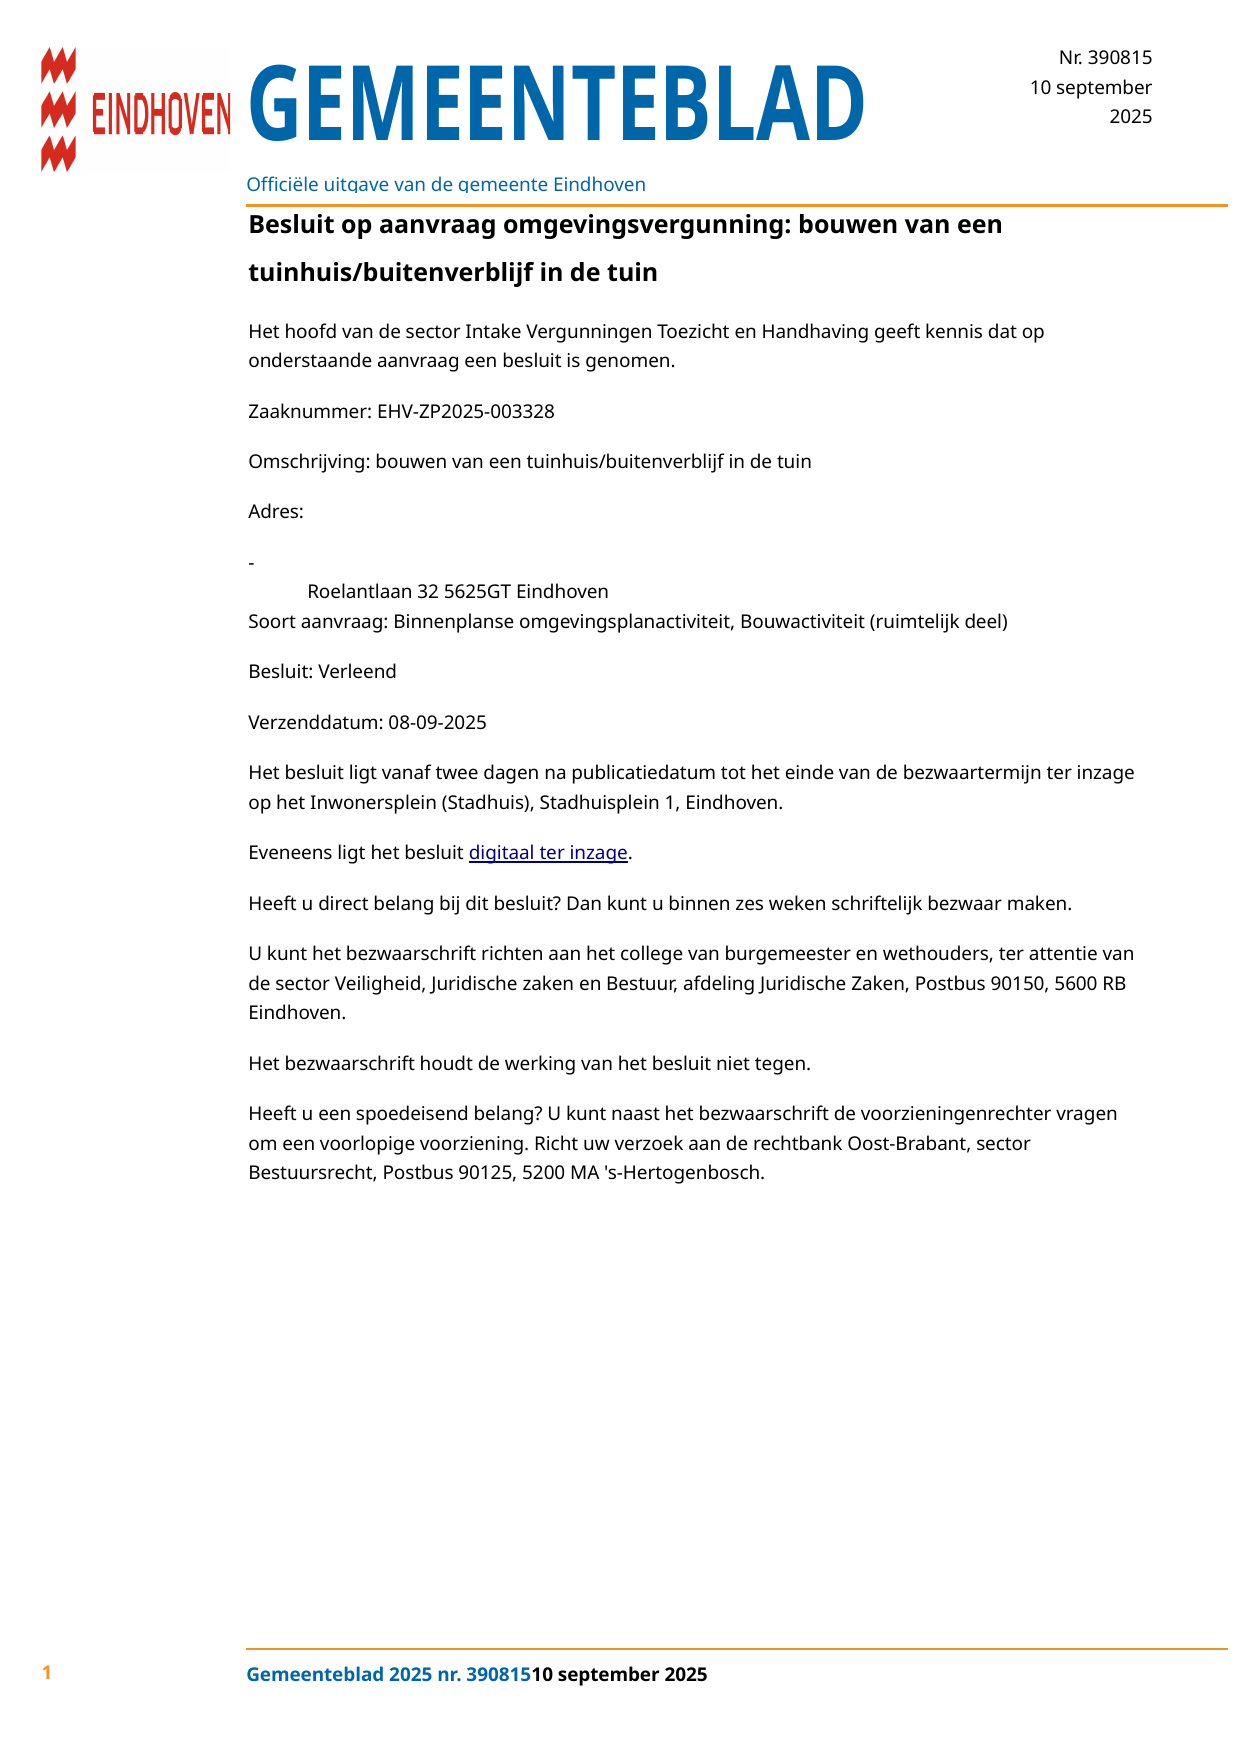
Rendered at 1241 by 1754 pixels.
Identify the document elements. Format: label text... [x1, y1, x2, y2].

text U kunt het bezwaarschrift richten aan het college van burgemeester en wethouders, ter attentie van de sector Veiligheid, Juridische zaken en Bestuur, afdeling Juridische Zaken, Postbus 90150, 5600 RB Eindhoven. [248, 940, 1152, 1025]
text Soort aanvraag: Binnenplanse omgevingsplanactiviteit, Bouwactiviteit (ruimtelijk deel) [248, 608, 1152, 634]
text Het besluit ligt vanaf twee dagen na publicatiedatum tot het einde van de bezwaartermijn ter inzage op het Inwonersplein (Stadhuis), Stadhuisplein 1, Eindhoven. [248, 759, 1152, 815]
list Roelantlaan 32 5625GT Eindhoven [248, 579, 1152, 604]
text Eveneens ligt het besluit digitaal ter inzage. [248, 839, 1152, 865]
text Adres: [248, 499, 1152, 524]
text Zaaknummer: EHV-ZP2025-003328 [248, 398, 1152, 424]
text Omschrijving: bouwen van een tuinhuis/buitenverblijf in de tuin [248, 448, 1152, 474]
text Heeft u een spoedeisend belang? U kunt naast het bezwaarschrift de voorzieningenrechter vragen om een voorlopige voorziening. Richt uw verzoek aan de rechtbank Oost-Brabant, sector Bestuursrecht, Postbus 90125, 5200 MA 's-Hertogenbosch. [248, 1100, 1152, 1185]
text Besluit: Verleend [248, 659, 1152, 684]
text Het hoofd van de sector Intake Vergunningen Toezicht en Handhaving geeft kennis dat op onderstaande aanvraag een besluit is genomen. [248, 318, 1152, 373]
picture [41, 47, 231, 172]
text Het bezwaarschrift houdt de werking van het besluit niet tegen. [248, 1050, 1152, 1076]
text Heeft u direct belang bij dit besluit? Dan kunt u binnen zes weken schriftelijk bezwaar maken. [248, 890, 1152, 916]
text Verzenddatum: 08-09-2025 [248, 709, 1152, 735]
text Besluit op aanvraag omgevingsvergunning: bouwen van een tuinhuis/buitenverblijf in de tuin [248, 207, 1152, 288]
